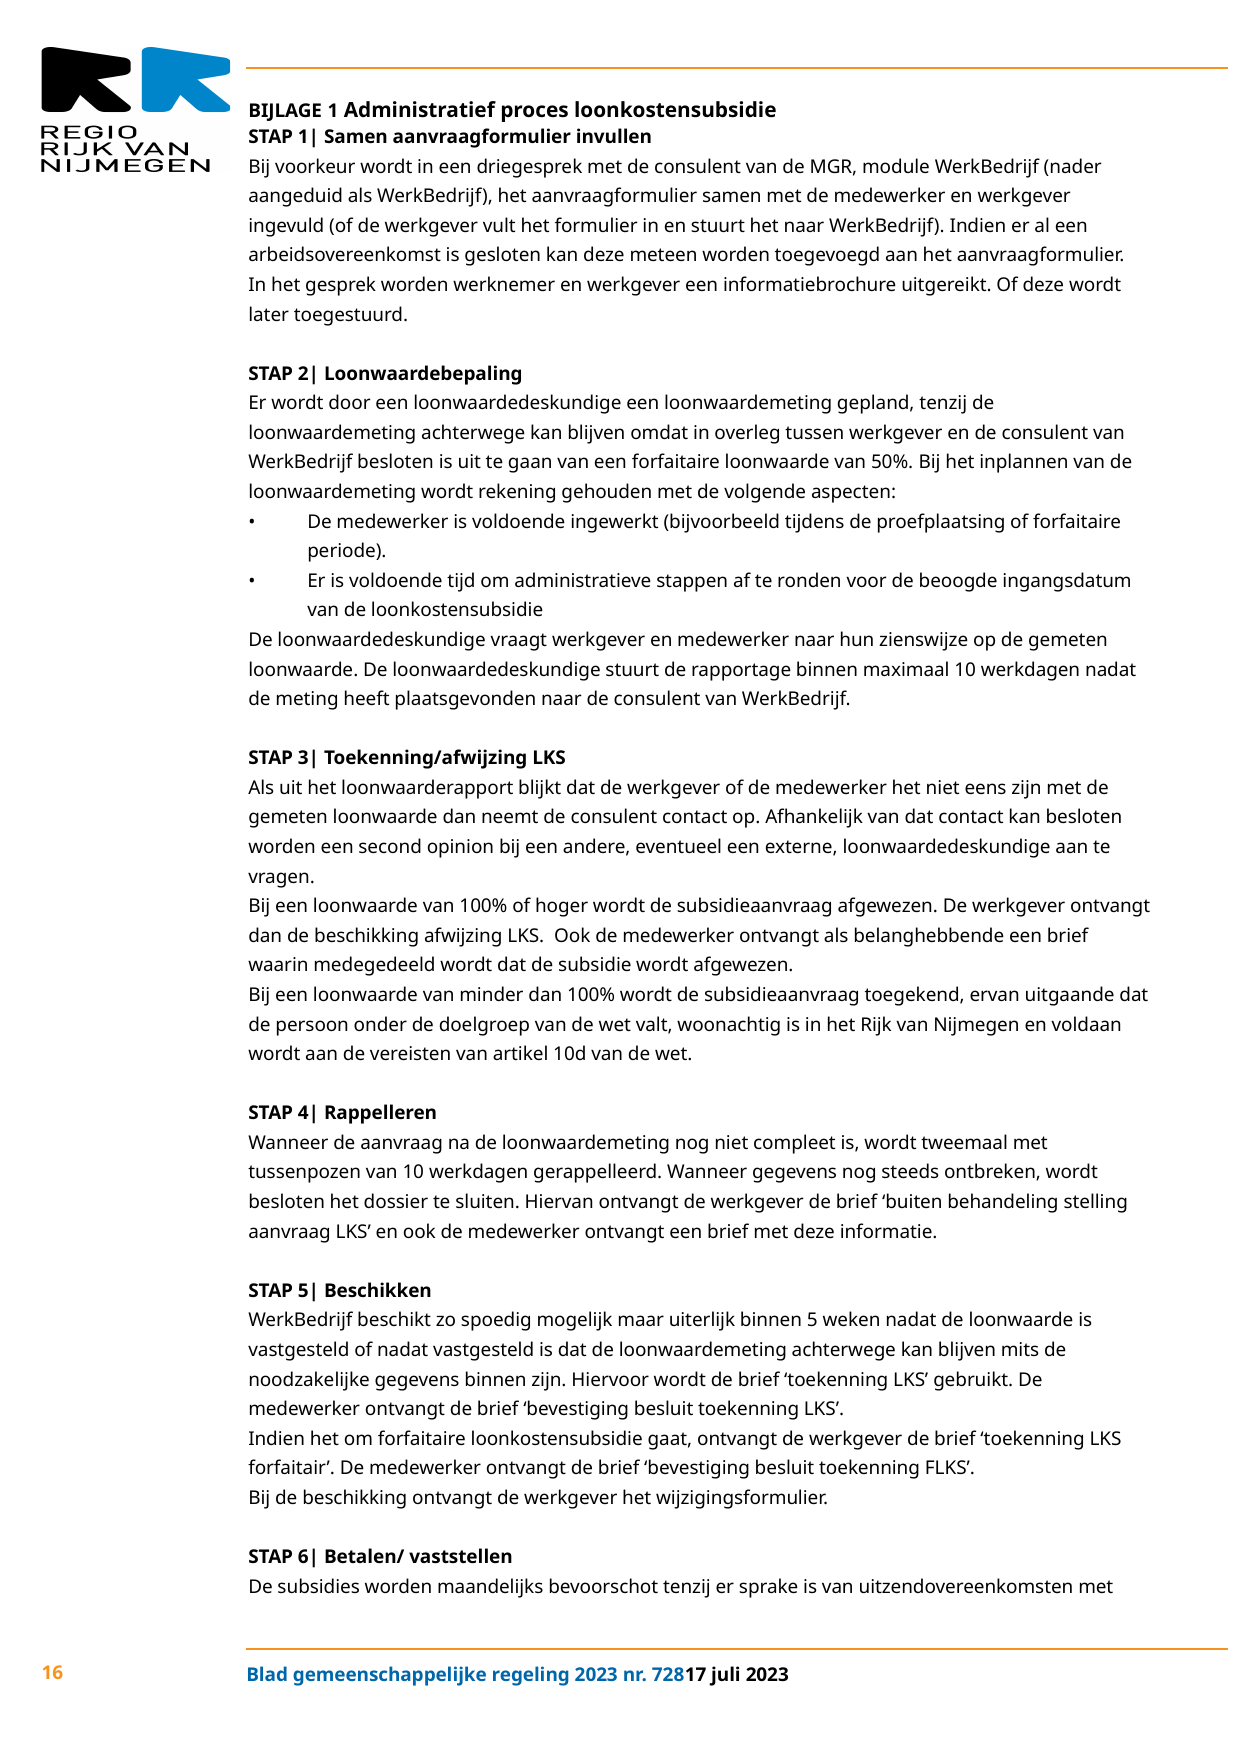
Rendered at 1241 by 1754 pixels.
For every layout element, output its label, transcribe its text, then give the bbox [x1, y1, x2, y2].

text Bij een loonwaarde van minder dan 100% wordt de subsidieaanvraag toegekend, ervan uitgaande dat de persoon onder de doelgroep van de wet valt, woonachtig is in het Rijk van Nijmegen en voldaan wordt aan de vereisten van artikel 10d van de wet. [248, 981, 1152, 1066]
text Bij de beschikking ontvangt de werkgever het wijzigingsformulier. [248, 1484, 1152, 1510]
text Wanneer de aanvraag na de loonwaardemeting nog niet compleet is, wordt tweemaal met tussenpozen van 10 werkdagen gerappelleerd. Wanneer gegevens nog steeds ontbreken, wordt besloten het dossier te sluiten. Hiervan ontvangt de werkgever de brief ‘buiten behandeling stelling aanvraag LKS’ en ook de medewerker ontvangt een brief met deze informatie. [248, 1129, 1152, 1244]
text Bij voorkeur wordt in een driegesprek met de consulent van de MGR, module WerkBedrijf (nader aangeduid als WerkBedrijf), het aanvraagformulier samen met de medewerker en werkgever ingevuld (of de werkgever vult het formulier in en stuurt het naar WerkBedrijf). Indien er al een arbeidsovereenkomst is gesloten kan deze meteen worden toegevoegd aan het aanvraagformulier. [248, 153, 1152, 267]
text STAP 4| Rappelleren [248, 1099, 1152, 1125]
text WerkBedrijf beschikt zo spoedig mogelijk maar uiterlijk binnen 5 weken nadat de loonwaarde is vastgesteld of nadat vastgesteld is dat de loonwaardemeting achterwege kan blijven mits de noodzakelijke gegevens binnen zijn. Hiervoor wordt de brief ‘toekenning LKS’ gebruikt. De medewerker ontvangt de brief ‘bevestiging besluit toekenning LKS’. [248, 1307, 1152, 1421]
text In het gesprek worden werknemer en werkgever een informatiebrochure uitgereikt. Of deze wordt later toegestuurd. [248, 271, 1152, 327]
text STAP 1| Samen aanvraagformulier invullen [248, 123, 1152, 149]
text De subsidies worden maandelijks bevoorschot tenzij er sprake is van uitzendovereenkomsten met [248, 1573, 1152, 1599]
text De loonwaardedeskundige vraagt werkgever en medewerker naar hun zienswijze op de gemeten loonwaarde. De loonwaardedeskundige stuurt de rapportage binnen maximaal 10 werkdagen nadat de meting heeft plaatsgevonden naar de consulent van WerkBedrijf. [248, 626, 1152, 711]
picture [161, 47, 231, 59]
text Bij een loonwaarde van 100% of hoger wordt de subsidieaanvraag afgewezen. De werkgever ontvangt dan de beschikking afwijzing LKS. Ook de medewerker ontvangt als belanghebbende een brief waarin medegedeeld wordt dat de subsidie wordt afgewezen. [248, 892, 1152, 977]
list De medewerker is voldoende ingewerkt (bijvoorbeeld tijdens de proefplaatsing of forfaitaire periode). [248, 508, 1152, 563]
text STAP 5| Beschikken [248, 1277, 1152, 1303]
text STAP 2| Loonwaardebepaling [248, 360, 1152, 386]
list Er is voldoende tijd om administratieve stappen af te ronden voor de beoogde ingangsdatum van de loonkostensubsidie [248, 567, 1152, 622]
picture [41, 47, 231, 172]
text STAP 3| Toekenning/afwijzing LKS [248, 744, 1152, 770]
text Er wordt door een loonwaardedeskundige een loonwaardemeting gepland, tenzij de loonwaardemeting achterwege kan blijven omdat in overleg tussen werkgever en de consulent van WerkBedrijf besloten is uit te gaan van een forfaitaire loonwaarde van 50%. Bij het inplannen van de loonwaardemeting wordt rekening gehouden met de volgende aspecten: [248, 389, 1152, 504]
text Als uit het loonwaarderapport blijkt dat de werkgever of de medewerker het niet eens zijn met de gemeten loonwaarde dan neemt de consulent contact op. Afhankelijk van dat contact kan besloten worden een second opinion bij een andere, eventueel een externe, loonwaardedeskundige aan te vragen. [248, 774, 1152, 889]
picture [200, 73, 231, 105]
text BIJLAGE 1 Administratief proces loonkostensubsidie [248, 95, 1152, 123]
text STAP 6| Betalen/ vaststellen [248, 1543, 1152, 1569]
text Indien het om forfaitaire loonkostensubsidie gaat, ontvangt de werkgever de brief ‘toekenning LKS forfaitair’. De medewerker ontvangt de brief ‘bevestiging besluit toekenning FLKS’. [248, 1425, 1152, 1480]
